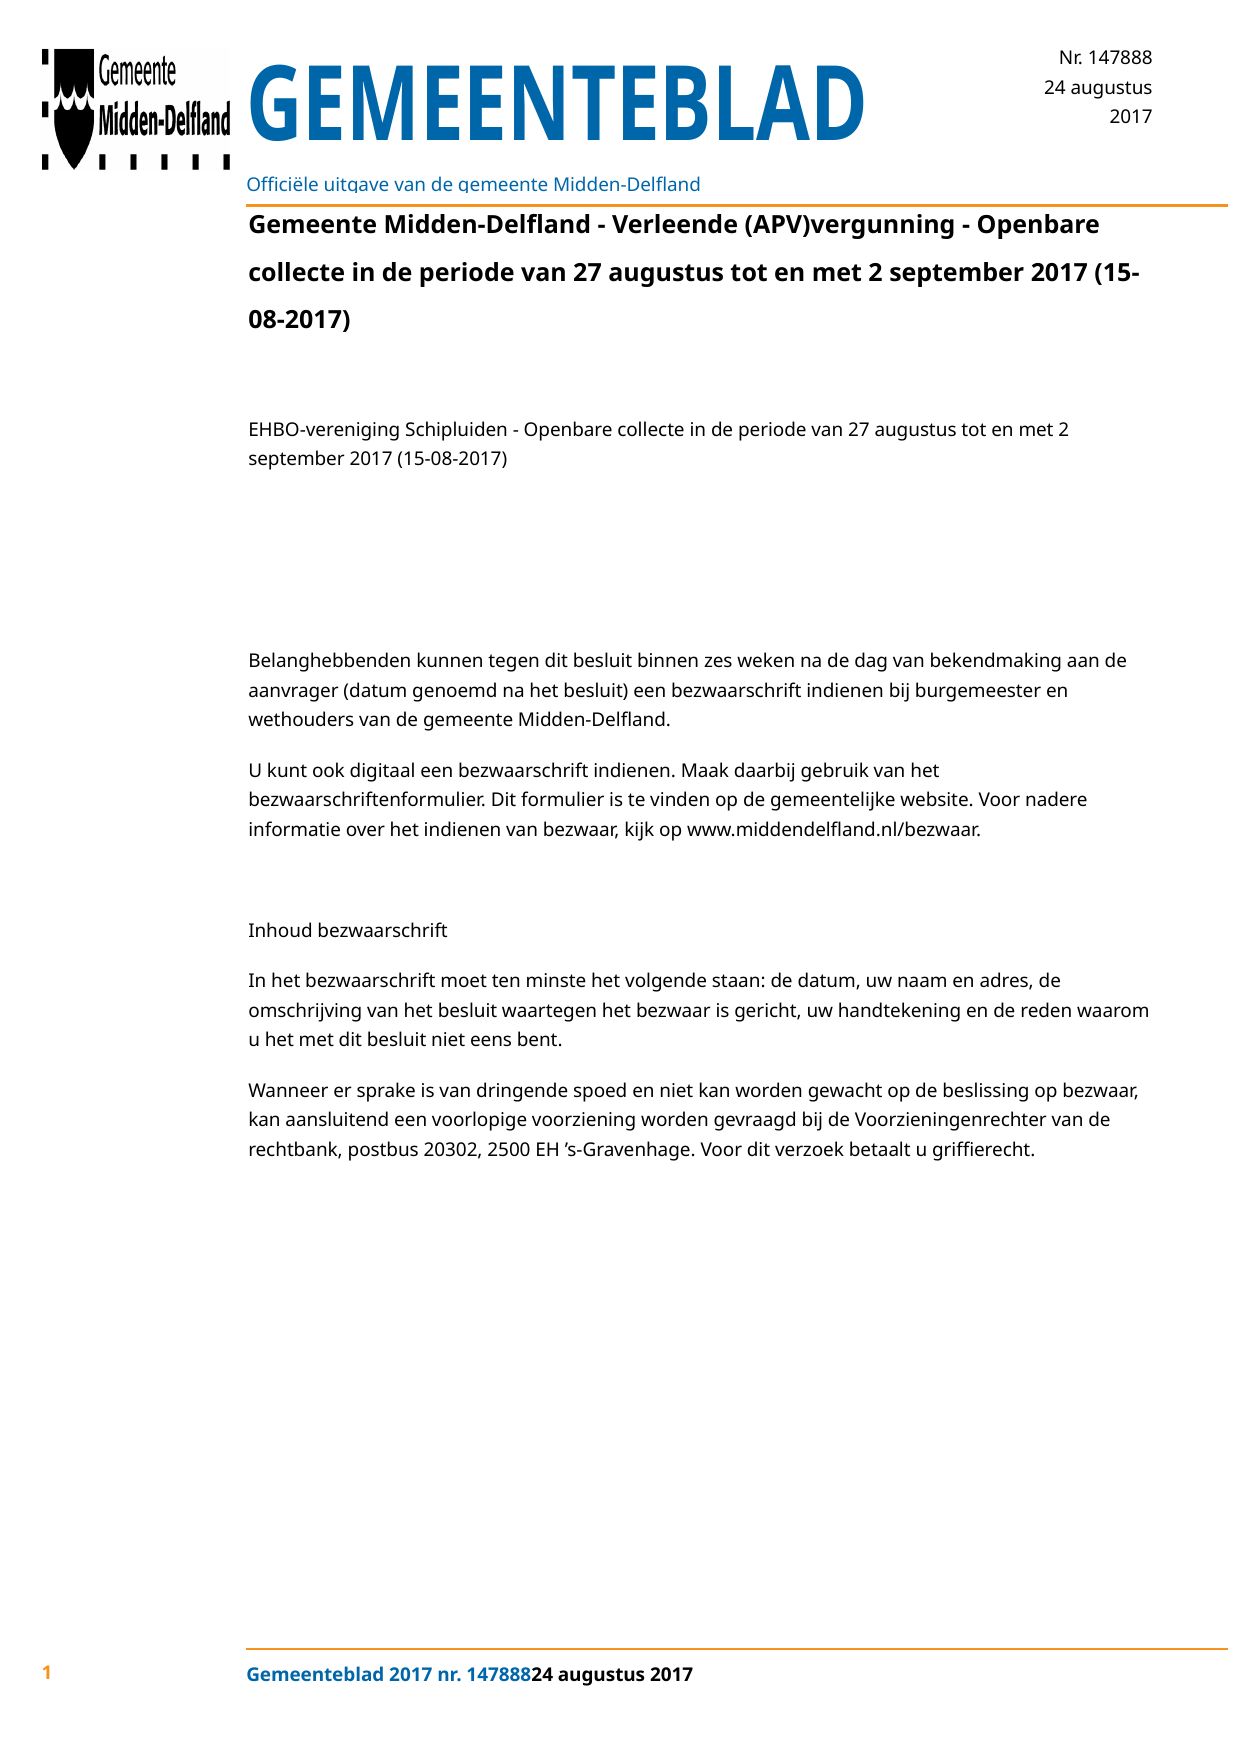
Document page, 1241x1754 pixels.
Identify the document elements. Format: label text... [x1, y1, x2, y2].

picture [41, 47, 231, 172]
text U kunt ook digitaal een bezwaarschrift indienen. Maak daarbij gebruik van het bezwaarschriftenformulier. Dit formulier is te vinden op de gemeentelijke website. Voor nadere informatie over het indienen van bezwaar, kijk op www.middendelfland.nl/bezwaar. [248, 757, 1152, 842]
text Inhoud bezwaarschrift [248, 917, 1152, 942]
text EHBO-vereniging Schipluiden - Openbare collecte in de periode van 27 augustus tot en met 2 september 2017 (15-08-2017) [248, 416, 1152, 471]
text In het bezwaarschrift moet ten minste het volgende staan: de datum, uw naam en adres, de omschrijving van het besluit waartegen het bezwaar is gericht, uw handtekening en de reden waarom u het met dit besluit niet eens bent. [248, 967, 1152, 1052]
text Wanneer er sprake is van dringende spoed en niet kan worden gewacht op de beslissing op bezwaar, kan aansluitend een voorlopige voorziening worden gevraagd bij de Voorzieningenrechter van de rechtbank, postbus 20302, 2500 EH ’s-Gravenhage. Voor dit verzoek betaalt u griffierecht. [248, 1077, 1152, 1162]
text Gemeente Midden-Delfland - Verleende (APV)vergunning - Openbare collecte in de periode van 27 augustus tot en met 2 september 2017 (15-08-2017) [248, 207, 1152, 336]
text Belanghebbenden kunnen tegen dit besluit binnen zes weken na de dag van bekendmaking aan de aanvrager (datum genoemd na het besluit) een bezwaarschrift indienen bij burgemeester en wethouders van de gemeente Midden-Delfland. [248, 647, 1152, 732]
